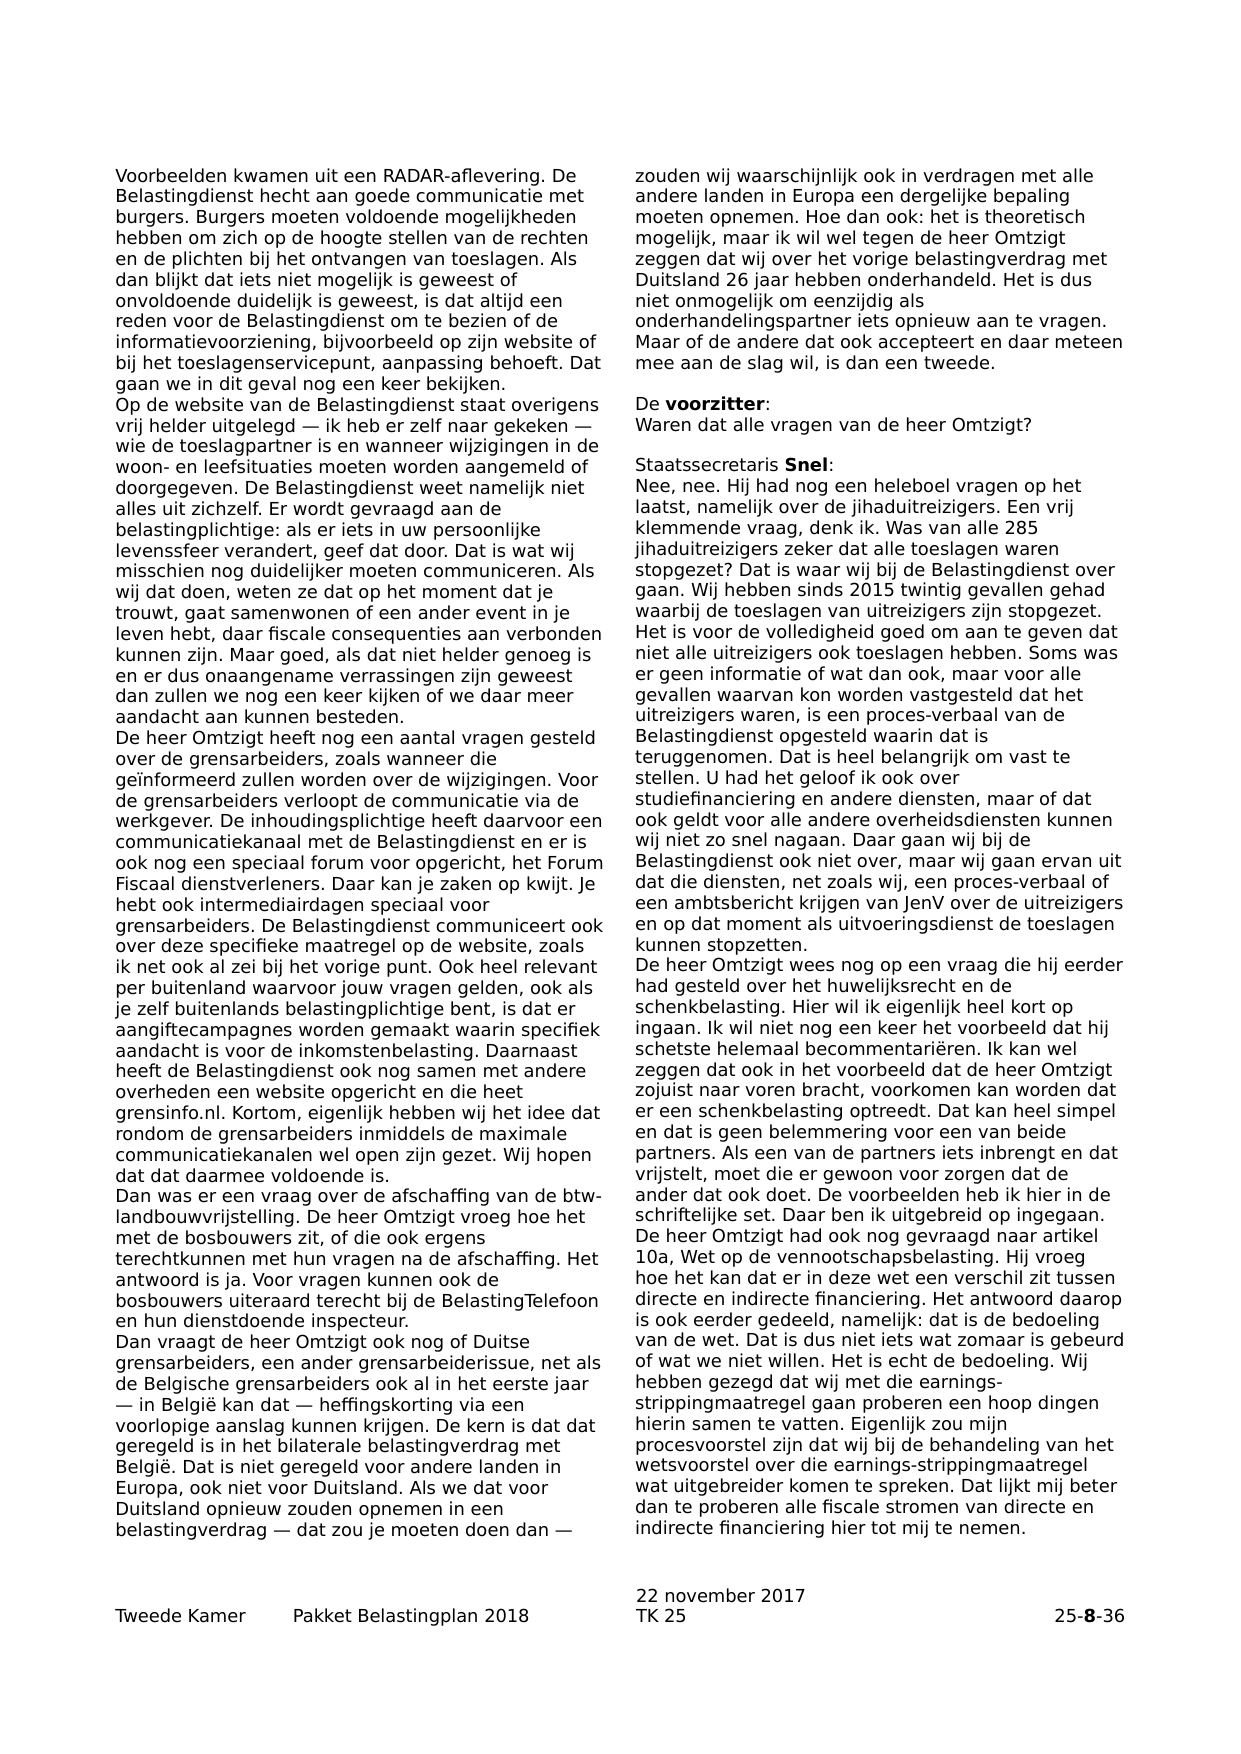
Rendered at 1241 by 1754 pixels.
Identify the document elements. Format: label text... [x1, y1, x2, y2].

text Dan vraagt de heer Omtzigt ook nog of Duitse grensarbeiders, een ander grensarbeiderissue, net als de Belgische grensarbeiders ook al in het eerste jaar — in België kan dat — heffingskorting via een voorlopige aanslag kunnen krijgen. De kern is dat dat geregeld is in het bilaterale belastingverdrag met België. Dat is niet geregeld voor andere landen in Europa, ook niet voor Duitsland. Als we dat voor Duitsland opnieuw zouden opnemen in een belastingverdrag — dat zou je moeten doen dan — [115, 1332, 605, 1540]
text zouden wij waarschijnlijk ook in verdragen met alle andere landen in Europa een dergelijke bepaling moeten opnemen. Hoe dan ook: het is theoretisch mogelijk, maar ik wil wel tegen de heer Omtzigt zeggen dat wij over het vorige belastingverdrag met Duitsland 26 jaar hebben onderhandeld. Het is dus niet onmogelijk om eenzijdig als onderhandelingspartner iets opnieuw aan te vragen. Maar of de andere dat ook accepteert en daar meteen mee aan de slag wil, is dan een tweede. [635, 165, 1125, 374]
text De heer Omtzigt wees nog op een vraag die hij eerder had gesteld over het huwelijksrecht en de schenkbelasting. Hier wil ik eigenlijk heel kort op ingaan. Ik wil niet nog een keer het voorbeeld dat hij schetste helemaal becommentariëren. Ik kan wel zeggen dat ook in het voorbeeld dat de heer Omtzigt zojuist naar voren bracht, voorkomen kan worden dat er een schenkbelasting optreedt. Dat kan heel simpel en dat is geen belemmering voor een van beide partners. Als een van de partners iets inbrengt en dat vrijstelt, moet die er gewoon voor zorgen dat de ander dat ook doet. De voorbeelden heb ik hier in de schriftelijke set. Daar ben ik uitgebreid op ingegaan. [635, 955, 1125, 1226]
text Dan was er een vraag over de afschaffing van de btw-landbouwvrijstelling. De heer Omtzigt vroeg hoe het met de bosbouwers zit, of die ook ergens terechtkunnen met hun vragen na de afschaffing. Het antwoord is ja. Voor vragen kunnen ook de bosbouwers uiteraard terecht bij de BelastingTelefoon en hun dienstdoende inspecteur. [115, 1186, 605, 1332]
text Op de website van de Belastingdienst staat overigens vrij helder uitgelegd — ik heb er zelf naar gekeken — wie de toeslagpartner is en wanneer wijzigingen in de woon- en leefsituaties moeten worden aangemeld of doorgegeven. De Belastingdienst weet namelijk niet alles uit zichzelf. Er wordt gevraagd aan de belastingplichtige: als er iets in uw persoonlijke levenssfeer verandert, geef dat door. Dat is wat wij misschien nog duidelijker moeten communiceren. Als wij dat doen, weten ze dat op het moment dat je trouwt, gaat samenwonen of een ander event in je leven hebt, daar fiscale consequenties aan verbonden kunnen zijn. Maar goed, als dat niet helder genoeg is en er dus onaangename verrassingen zijn geweest dan zullen we nog een keer kijken of we daar meer aandacht aan kunnen besteden. [115, 394, 605, 728]
text De voorzitter: [635, 394, 1125, 414]
text Staatssecretaris Snel: [635, 455, 1125, 476]
text Waren dat alle vragen van de heer Omtzigt? [635, 414, 1125, 435]
text De heer Omtzigt had ook nog gevraagd naar artikel 10a, Wet op de vennootschapsbelasting. Hij vroeg hoe het kan dat er in deze wet een verschil zit tussen directe en indirecte financiering. Het antwoord daarop is ook eerder gedeeld, namelijk: dat is de bedoeling van de wet. Dat is dus niet iets wat zomaar is gebeurd of wat we niet willen. Het is echt de bedoeling. Wij hebben gezegd dat wij met die earnings-strippingmaatregel gaan proberen een hoop dingen hierin samen te vatten. Eigenlijk zou mijn procesvoorstel zijn dat wij bij de behandeling van het wetsvoorstel over die earnings-strippingmaatregel wat uitgebreider komen te spreken. Dat lijkt mij beter dan te proberen alle fiscale stromen van directe en indirecte financiering hier tot mij te nemen. [635, 1226, 1125, 1538]
text De heer Omtzigt heeft nog een aantal vragen gesteld over de grensarbeiders, zoals wanneer die geïnformeerd zullen worden over de wijzigingen. Voor de grensarbeiders verloopt de communicatie via de werkgever. De inhoudingsplichtige heeft daarvoor een communicatiekanaal met de Belastingdienst en er is ook nog een speciaal forum voor opgericht, het Forum Fiscaal dienstverleners. Daar kan je zaken op kwijt. Je hebt ook intermediairdagen speciaal voor grensarbeiders. De Belastingdienst communiceert ook over deze specifieke maatregel op de website, zoals ik net ook al zei bij het vorige punt. Ook heel relevant per buitenland waarvoor jouw vragen gelden, ook als je zelf buitenlands belastingplichtige bent, is dat er aangiftecampagnes worden gemaakt waarin specifiek aandacht is voor de inkomstenbelasting. Daarnaast heeft de Belastingdienst ook nog samen met andere overheden een website opgericht en die heet grensinfo.nl. Kortom, eigenlijk hebben wij het idee dat rondom de grensarbeiders inmiddels de maximale communicatiekanalen wel open zijn gezet. Wij hopen dat dat daarmee voldoende is. [115, 728, 605, 1186]
text Voorbeelden kwamen uit een RADAR-aflevering. De Belastingdienst hecht aan goede communicatie met burgers. Burgers moeten voldoende mogelijkheden hebben om zich op de hoogte stellen van de rechten en de plichten bij het ontvangen van toeslagen. Als dan blijkt dat iets niet mogelijk is geweest of onvoldoende duidelijk is geweest, is dat altijd een reden voor de Belastingdienst om te bezien of de informatievoorziening, bijvoorbeeld op zijn website of bij het toeslagenservicepunt, aanpassing behoeft. Dat gaan we in dit geval nog een keer bekijken. [115, 165, 605, 394]
text Nee, nee. Hij had nog een heleboel vragen op het laatst, namelijk over de jihaduitreizigers. Een vrij klemmende vraag, denk ik. Was van alle 285 jihaduitreizigers zeker dat alle toeslagen waren stopgezet? Dat is waar wij bij de Belastingdienst over gaan. Wij hebben sinds 2015 twintig gevallen gehad waarbij de toeslagen van uitreizigers zijn stopgezet. Het is voor de volledigheid goed om aan te geven dat niet alle uitreizigers ook toeslagen hebben. Soms was er geen informatie of wat dan ook, maar voor alle gevallen waarvan kon worden vastgesteld dat het uitreizigers waren, is een proces-verbaal van de Belastingdienst opgesteld waarin dat is teruggenomen. Dat is heel belangrijk om vast te stellen. U had het geloof ik ook over studiefinanciering en andere diensten, maar of dat ook geldt voor alle andere overheidsdiensten kunnen wij niet zo snel nagaan. Daar gaan wij bij de Belastingdienst ook niet over, maar wij gaan ervan uit dat die diensten, net zoals wij, een proces-verbaal of een ambtsbericht krijgen van JenV over de uitreizigers en op dat moment als uitvoeringsdienst de toeslagen kunnen stopzetten. [635, 476, 1125, 955]
